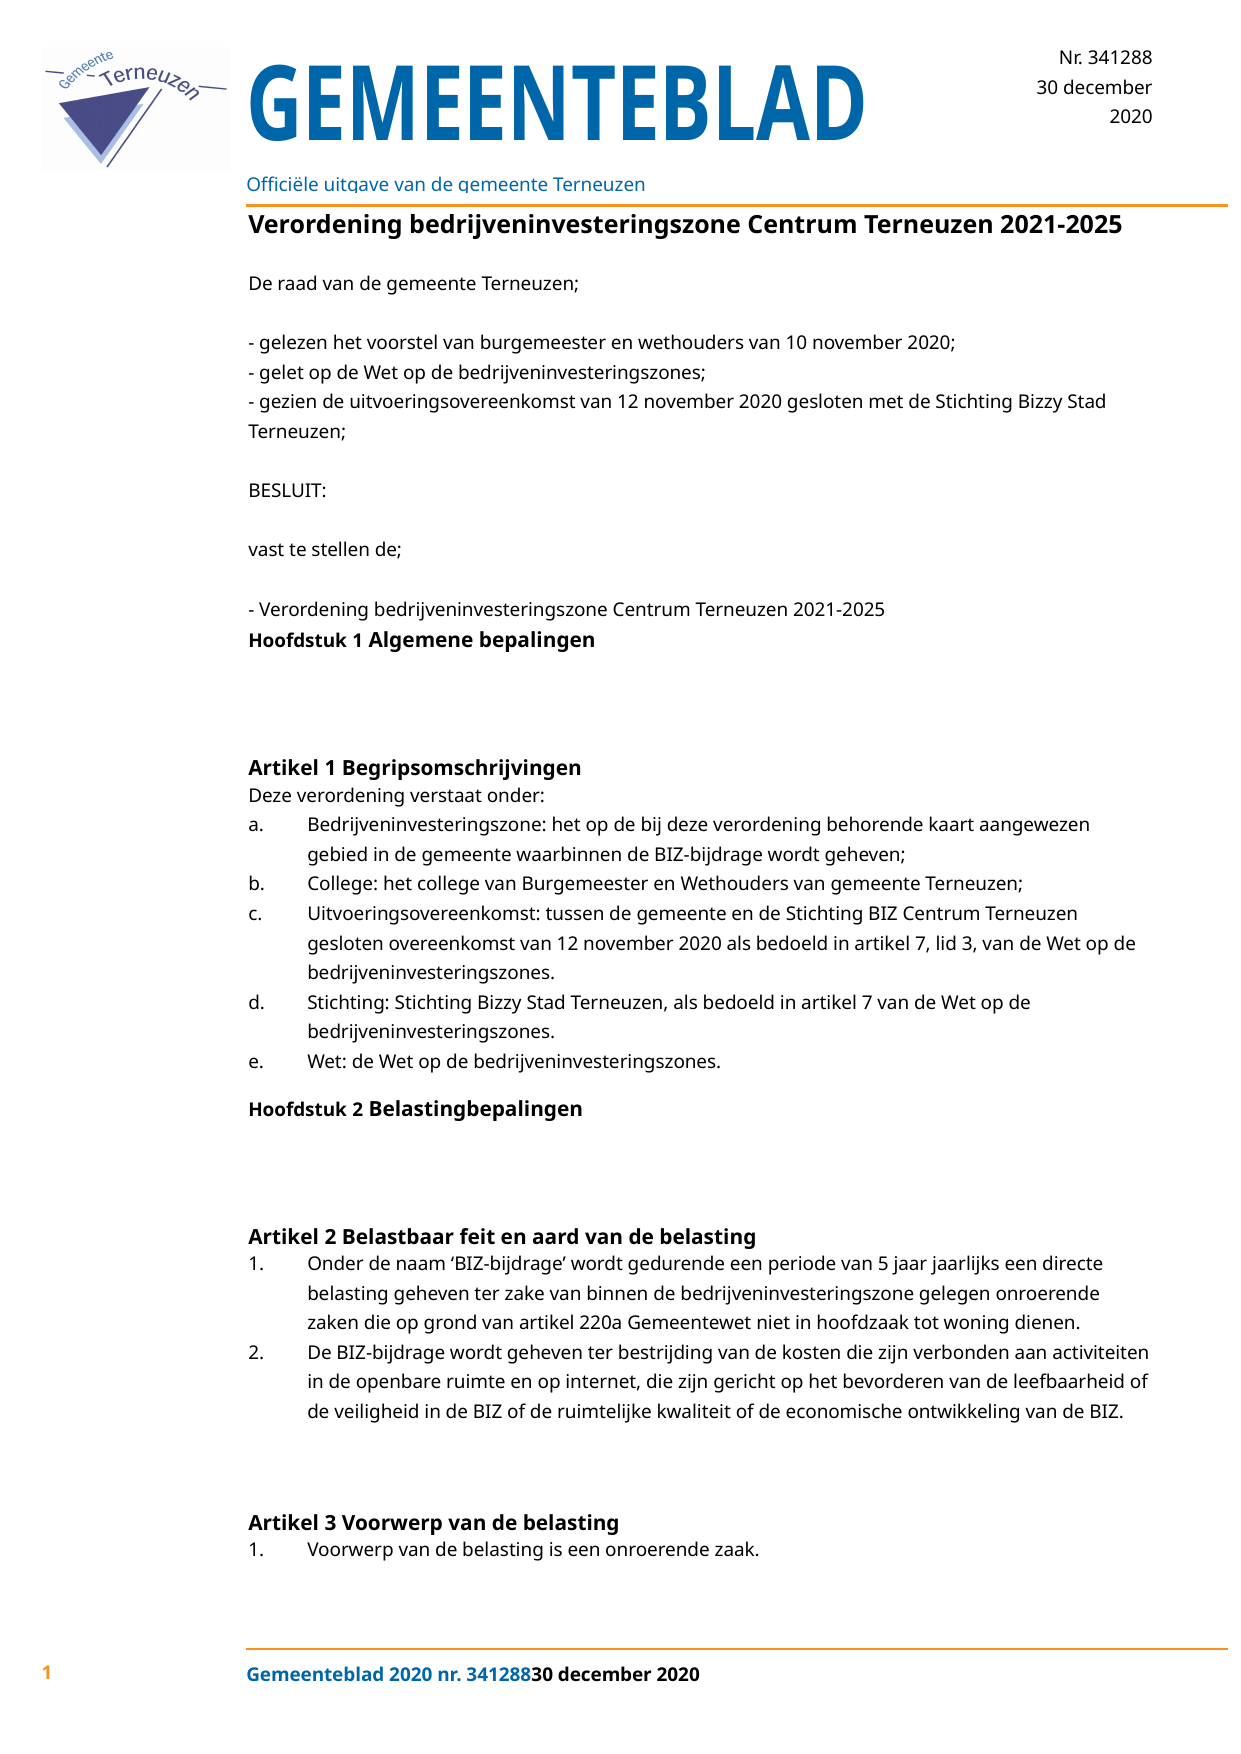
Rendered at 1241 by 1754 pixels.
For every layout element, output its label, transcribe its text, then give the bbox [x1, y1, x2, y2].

text Deze verordening verstaat onder: [248, 782, 1152, 808]
text BESLUIT: [248, 477, 1152, 503]
list De BIZ-bijdrage wordt geheven ter bestrijding van de kosten die zijn verbonden aan activiteiten in de openbare ruimte en op internet, die zijn gericht op het bevorderen van de leefbaarheid of de veiligheid in de BIZ of de ruimtelijke kwaliteit of de economische ontwikkeling van de BIZ. [248, 1339, 1152, 1424]
text - gelezen het voorstel van burgemeester en wethouders van 10 november 2020; [248, 329, 1152, 355]
list Uitvoeringsovereenkomst: tussen de gemeente en de Stichting BIZ Centrum Terneuzen gesloten overeenkomst van 12 november 2020 als bedoeld in artikel 7, lid 3, van de Wet op de bedrijveninvesteringszones. [248, 900, 1152, 985]
text - gelet op de Wet op de bedrijveninvesteringszones; [248, 359, 1152, 385]
text Artikel 2 Belastbaar feit en aard van de belasting [248, 1222, 1152, 1250]
list Onder de naam ‘BIZ-bijdrage’ wordt gedurende een periode van 5 jaar jaarlijks een directe belasting geheven ter zake van binnen de bedrijveninvesteringszone gelegen onroerende zaken die op grond van artikel 220a Gemeentewet niet in hoofdzaak tot woning dienen. [248, 1250, 1152, 1335]
text Artikel 1 Begripsomschrijvingen [248, 753, 1152, 782]
text Hoofdstuk 2 Belastingbepalingen [248, 1094, 1152, 1122]
text - Verordening bedrijveninvesteringszone Centrum Terneuzen 2021-2025 [248, 596, 1152, 621]
list College: het college van Burgemeester en Wethouders van gemeente Terneuzen; [248, 871, 1152, 896]
list Bedrijveninvesteringszone: het op de bij deze verordening behorende kaart aangewezen gebied in de gemeente waarbinnen de BIZ-bijdrage wordt geheven; [248, 811, 1152, 867]
text Hoofdstuk 1 Algemene bepalingen [248, 625, 1152, 654]
text Artikel 3 Voorwerp van de belasting [248, 1508, 1152, 1536]
list Stichting: Stichting Bizzy Stad Terneuzen, als bedoeld in artikel 7 van de Wet op de bedrijveninvesteringszones. [248, 989, 1152, 1044]
text vast te stellen de; [248, 537, 1152, 562]
picture [41, 47, 231, 172]
list Wet: de Wet op de bedrijveninvesteringszones. [248, 1048, 1152, 1074]
text Verordening bedrijveninvesteringszone Centrum Terneuzen 2021-2025 [248, 207, 1152, 241]
text De raad van de gemeente Terneuzen; [248, 270, 1152, 296]
text - gezien de uitvoeringsovereenkomst van 12 november 2020 gesloten met de Stichting Bizzy Stad Terneuzen; [248, 389, 1152, 444]
list Voorwerp van de belasting is een onroerende zaak. [248, 1536, 1152, 1562]
